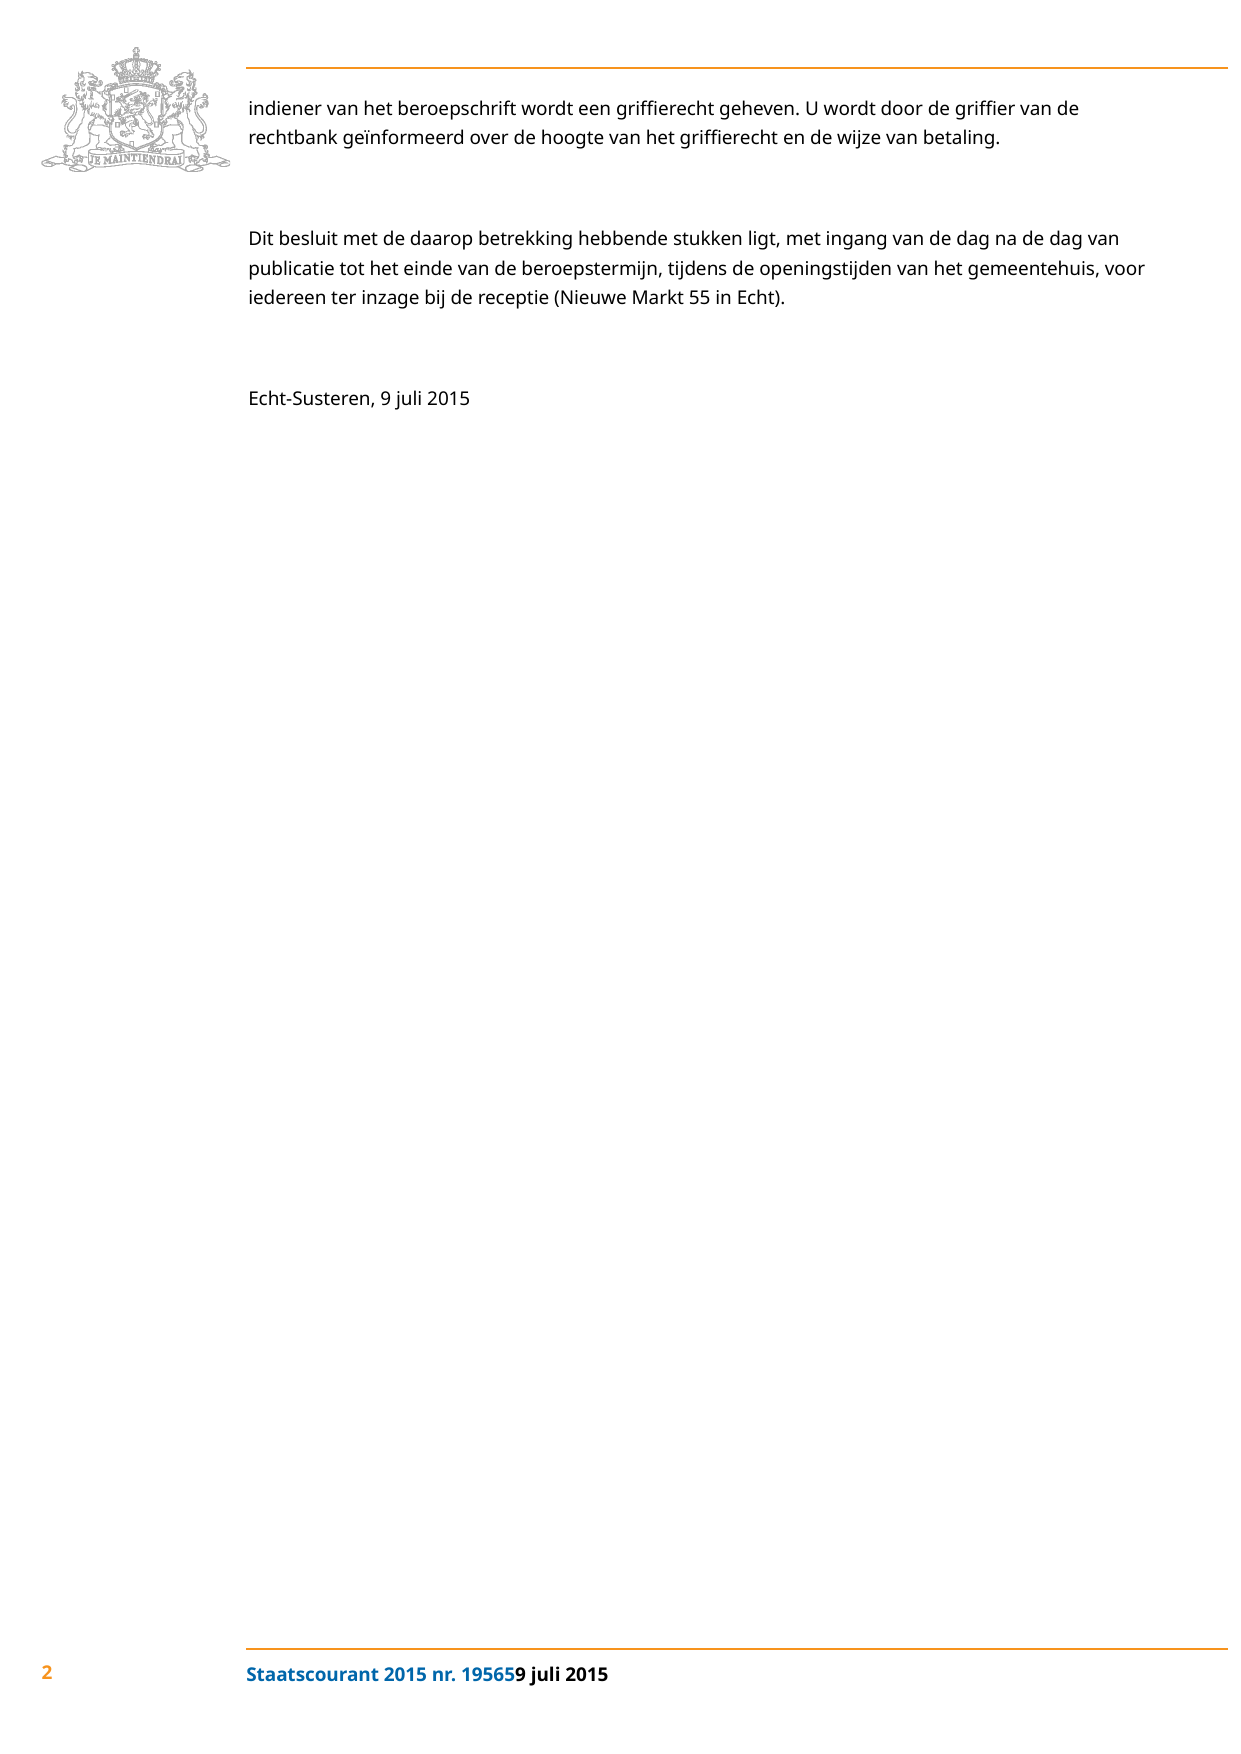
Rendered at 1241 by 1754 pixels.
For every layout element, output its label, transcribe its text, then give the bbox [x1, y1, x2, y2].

text Dit besluit met de daarop betrekking hebbende stukken ligt, met ingang van de dag na de dag van publicatie tot het einde van de beroepstermijn, tijdens de openingstijden van het gemeentehuis, voor iedereen ter inzage bij de receptie (Nieuwe Markt 55 in Echt). [248, 225, 1152, 310]
text indiener van het beroepschrift wordt een griffierecht geheven. U wordt door de griffier van de rechtbank geïnformeerd over de hoogte van het griffierecht en de wijze van betaling. [248, 95, 1152, 150]
text Echt-Susteren, 9 juli 2015 [248, 385, 1152, 411]
picture [41, 47, 231, 172]
